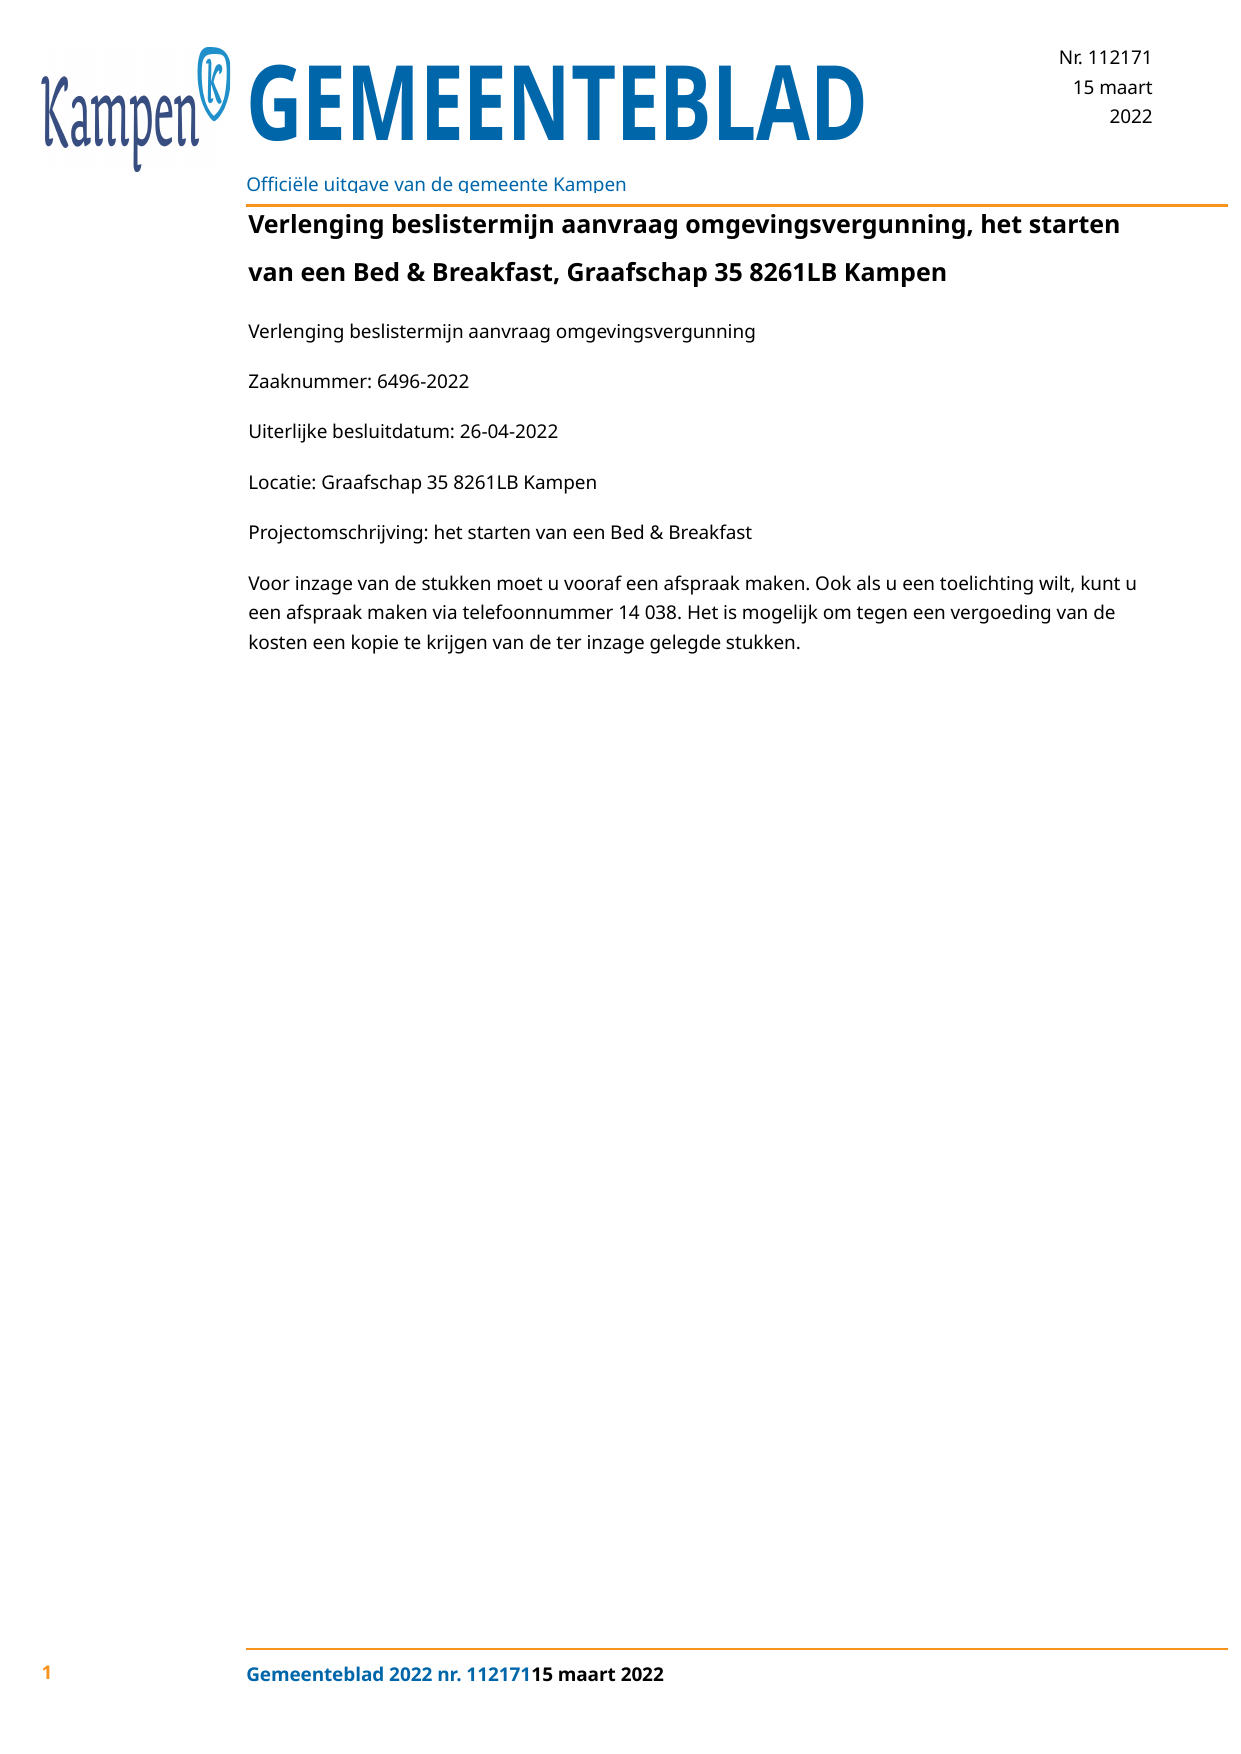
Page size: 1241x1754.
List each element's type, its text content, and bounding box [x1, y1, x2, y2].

text Locatie: Graafschap 35 8261LB Kampen [248, 469, 1152, 495]
text Verlenging beslistermijn aanvraag omgevingsvergunning, het starten van een Bed & Breakfast, Graafschap 35 8261LB Kampen [248, 207, 1152, 288]
text Projectomschrijving: het starten van een Bed & Breakfast [248, 519, 1152, 545]
text Voor inzage van de stukken moet u vooraf een afspraak maken. Ook als u een toelichting wilt, kunt u een afspraak maken via telefoonnummer 14 038. Het is mogelijk om tegen een vergoeding van de kosten een kopie te krijgen van de ter inzage gelegde stukken. [248, 570, 1152, 655]
text Verlenging beslistermijn aanvraag omgevingsvergunning [248, 318, 1152, 344]
text Zaaknummer: 6496-2022 [248, 368, 1152, 394]
text Uiterlijke besluitdatum: 26-04-2022 [248, 419, 1152, 444]
picture [41, 47, 231, 172]
